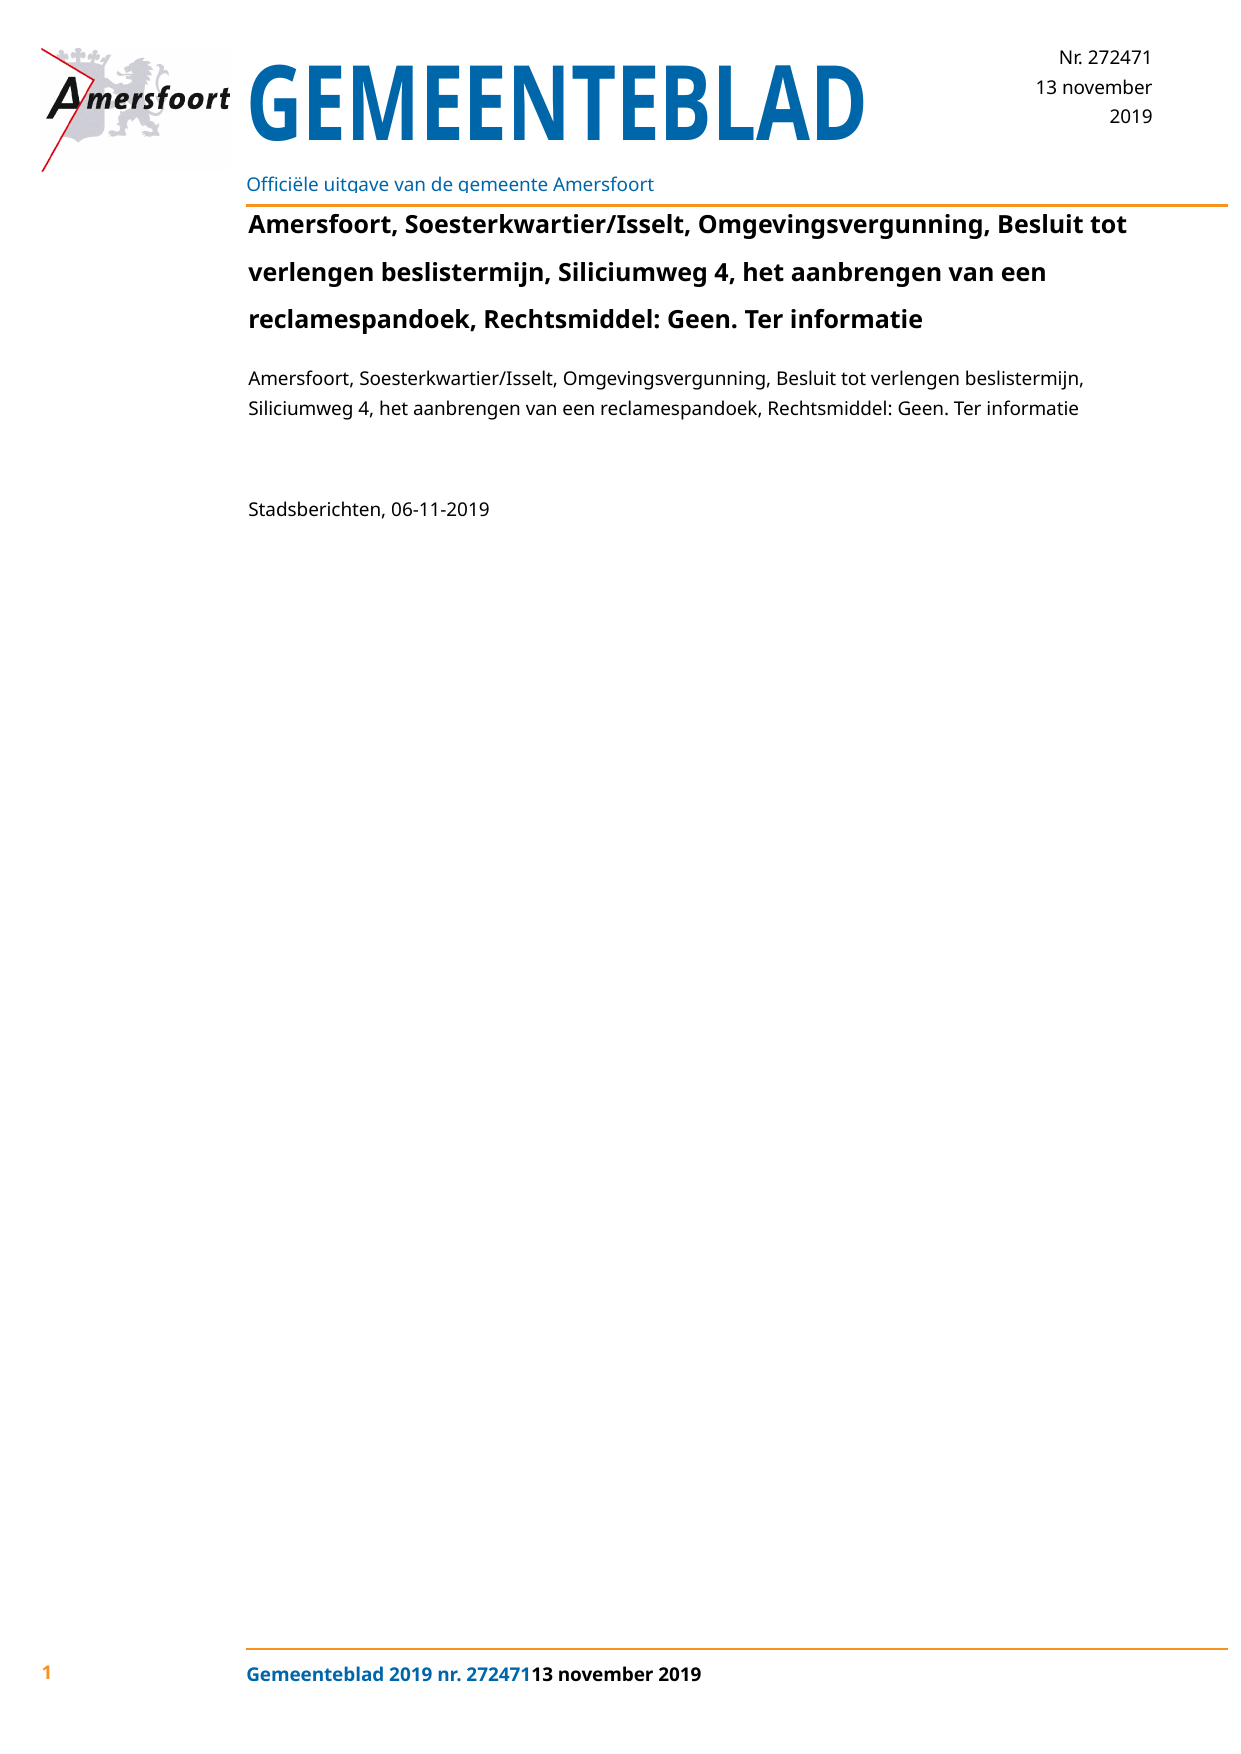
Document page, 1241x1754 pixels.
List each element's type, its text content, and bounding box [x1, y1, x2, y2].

text Amersfoort, Soesterkwartier/Isselt, Omgevingsvergunning, Besluit tot verlengen beslistermijn, Siliciumweg 4, het aanbrengen van een reclamespandoek, Rechtsmiddel: Geen. Ter informatie [248, 207, 1152, 336]
text Stadsberichten, 06-11-2019 [248, 496, 1152, 522]
picture [41, 47, 231, 172]
text Amersfoort, Soesterkwartier/Isselt, Omgevingsvergunning, Besluit tot verlengen beslistermijn, Siliciumweg 4, het aanbrengen van een reclamespandoek, Rechtsmiddel: Geen. Ter informatie [248, 366, 1152, 421]
